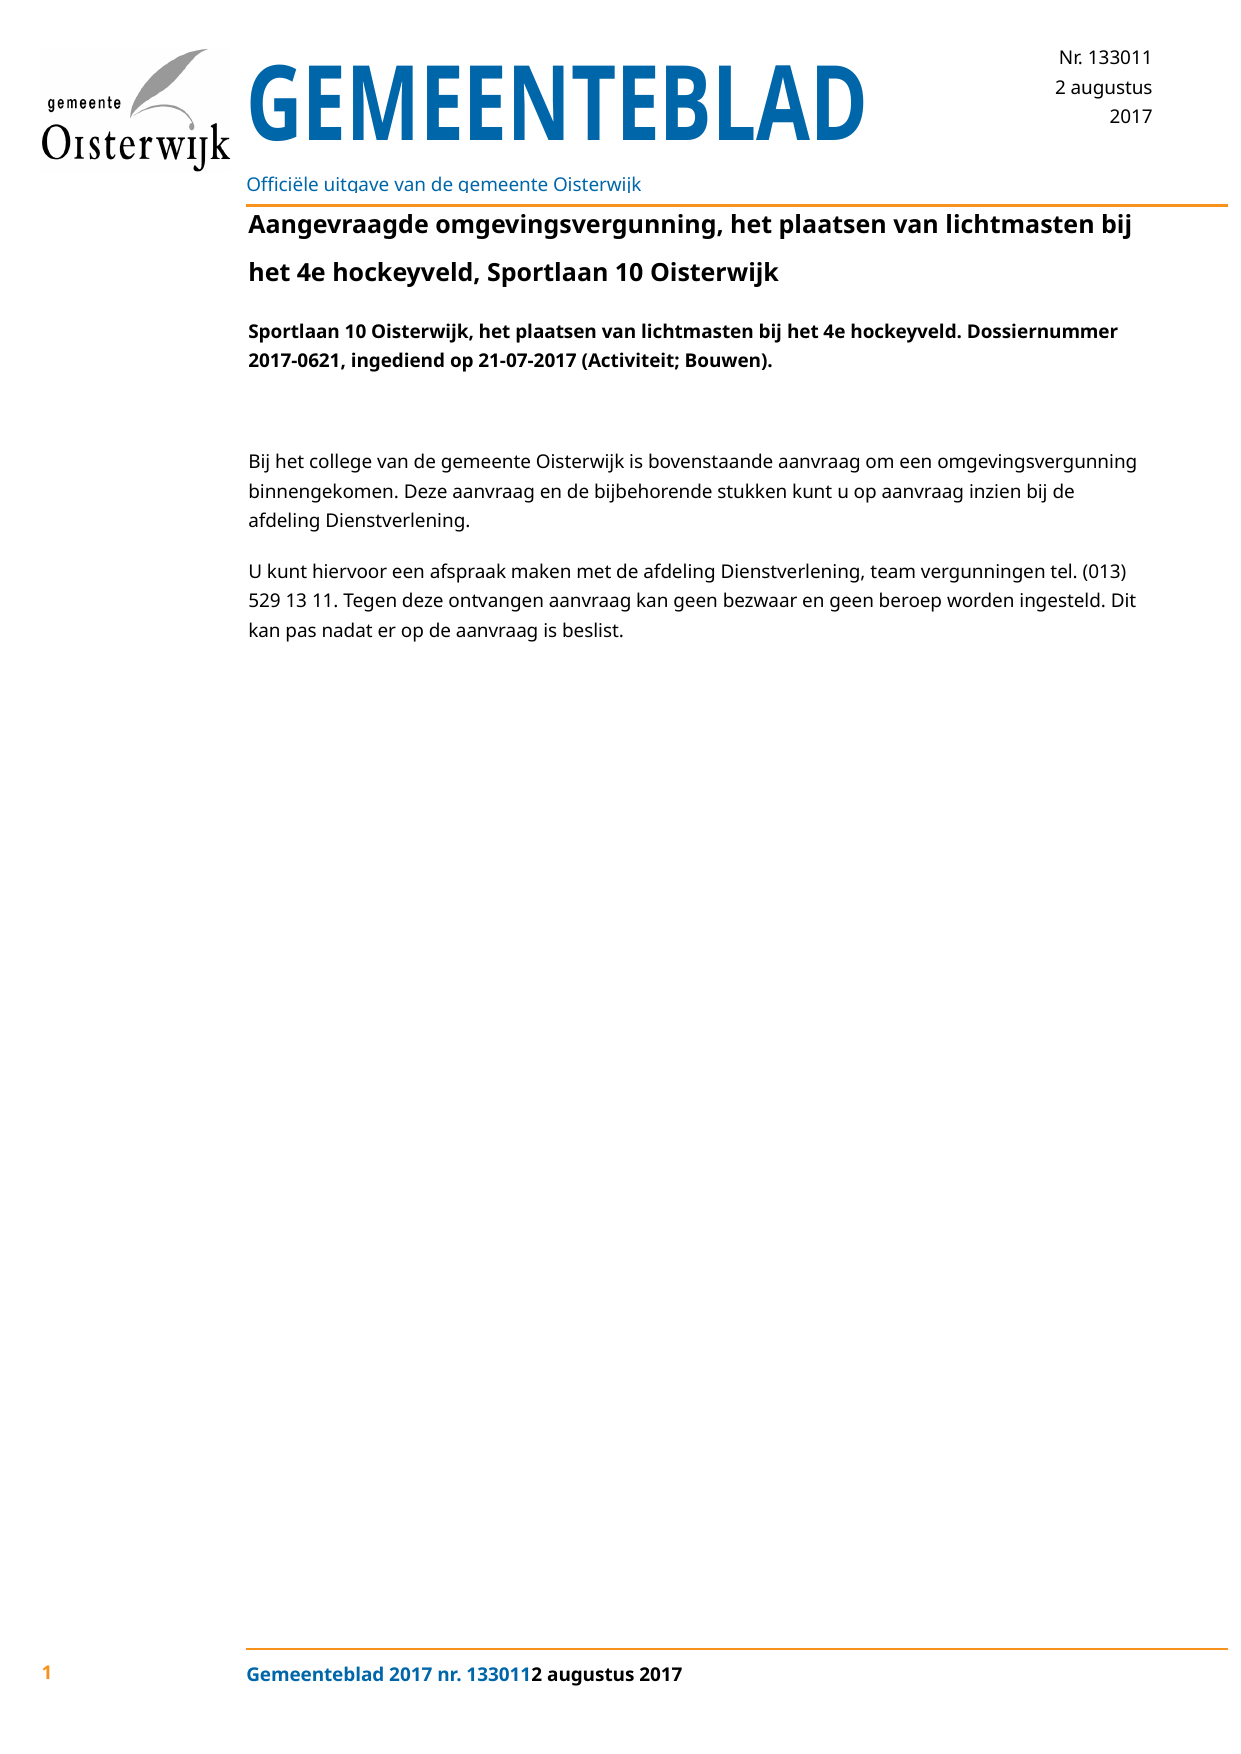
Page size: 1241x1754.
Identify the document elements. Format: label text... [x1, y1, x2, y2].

picture [41, 47, 231, 172]
text U kunt hiervoor een afspraak maken met de afdeling Dienstverlening, team vergunningen tel. (013) 529 13 11. Tegen deze ontvangen aanvraag kan geen bezwaar en geen beroep worden ingesteld. Dit kan pas nadat er op de aanvraag is beslist. [248, 558, 1152, 643]
text Sportlaan 10 Oisterwijk, het plaatsen van lichtmasten bij het 4e hockeyveld. Dossiernummer 2017-0621, ingediend op 21-07-2017 (Activiteit; Bouwen). [248, 318, 1152, 373]
text Bij het college van de gemeente Oisterwijk is bovenstaande aanvraag om een omgevingsvergunning binnengekomen. Deze aanvraag en de bijbehorende stukken kunt u op aanvraag inzien bij de afdeling Dienstverlening. [248, 448, 1152, 533]
text Aangevraagde omgevingsvergunning, het plaatsen van lichtmasten bij het 4e hockeyveld, Sportlaan 10 Oisterwijk [248, 207, 1152, 288]
